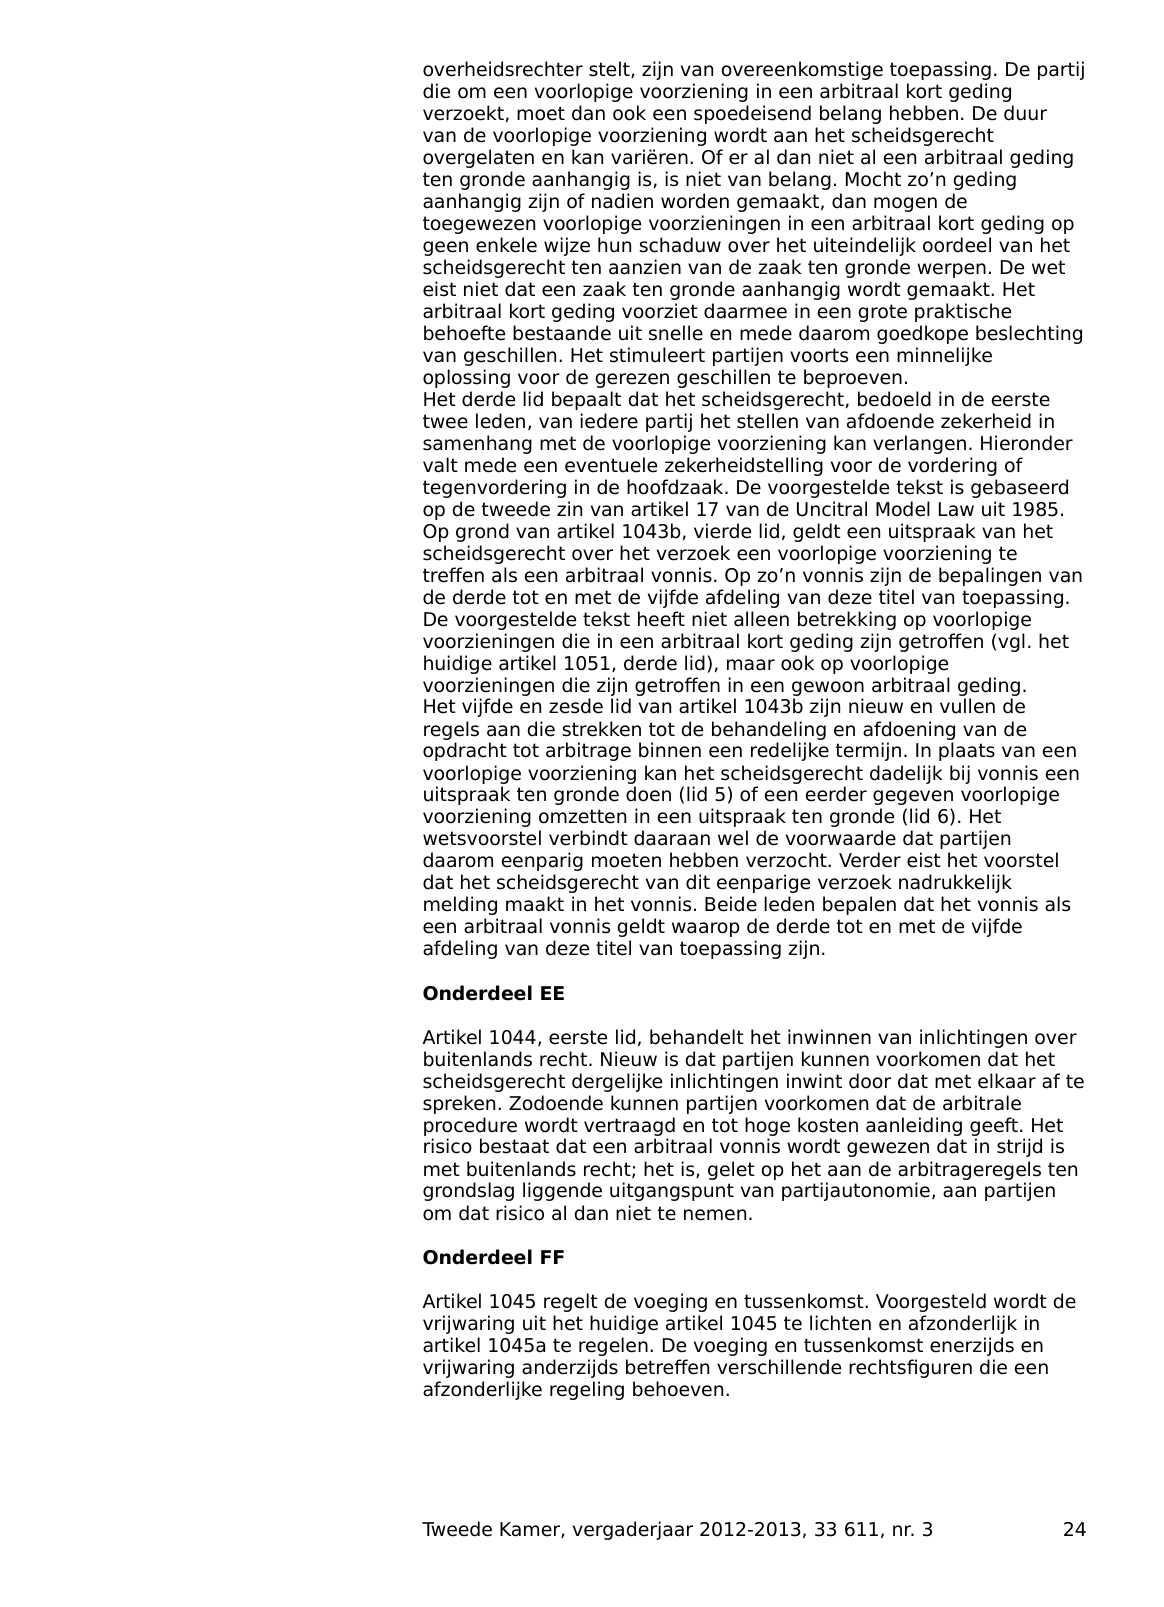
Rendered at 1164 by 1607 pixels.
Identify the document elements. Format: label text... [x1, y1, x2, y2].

subtitle Onderdeel FF [422, 1247, 1087, 1268]
text overheidsrechter stelt, zijn van overeenkomstige toepassing. De partij die om een voorlopige voorziening in een arbitraal kort geding verzoekt, moet dan ook een spoedeisend belang hebben. De duur van de voorlopige voorziening wordt aan het scheidsgerecht overgelaten en kan variëren. Of er al dan niet al een arbitraal geding ten gronde aanhangig is, is niet van belang. Mocht zo’n geding aanhangig zijn of nadien worden gemaakt, dan mogen de toegewezen voorlopige voorzieningen in een arbitraal kort geding op geen enkele wijze hun schaduw over het uiteindelijk oordeel van het scheidsgerecht ten aanzien van de zaak ten gronde werpen. De wet eist niet dat een zaak ten gronde aanhangig wordt gemaakt. Het arbitraal kort geding voorziet daarmee in een grote praktische behoefte bestaande uit snelle en mede daarom goedkope beslechting van geschillen. Het stimuleert partijen voorts een minnelijke oplossing voor de gerezen geschillen te beproeven. [422, 59, 1087, 389]
subtitle Onderdeel EE [422, 982, 1087, 1004]
text Artikel 1045 regelt de voeging en tussenkomst. Voorgesteld wordt de vrijwaring uit het huidige artikel 1045 te lichten en afzonderlijk in artikel 1045a te regelen. De voeging en tussenkomst enerzijds en vrijwaring anderzijds betreffen verschillende rechtsfiguren die een afzonderlijke regeling behoeven. [422, 1291, 1087, 1401]
text Artikel 1044, eerste lid, behandelt het inwinnen van inlichtingen over buitenlands recht. Nieuw is dat partijen kunnen voorkomen dat het scheidsgerecht dergelijke inlichtingen inwint door dat met elkaar af te spreken. Zodoende kunnen partijen voorkomen dat de arbitrale procedure wordt vertraagd en tot hoge kosten aanleiding geeft. Het risico bestaat dat een arbitraal vonnis wordt gewezen dat in strijd is met buitenlands recht; het is, gelet op het aan de arbitrageregels ten grondslag liggende uitgangspunt van partijautonomie, aan partijen om dat risico al dan niet te nemen. [422, 1027, 1087, 1224]
text Op grond van artikel 1043b, vierde lid, geldt een uitspraak van het scheidsgerecht over het verzoek een voorlopige voorziening te treffen als een arbitraal vonnis. Op zo’n vonnis zijn de bepalingen van de derde tot en met de vijfde afdeling van deze titel van toepassing. De voorgestelde tekst heeft niet alleen betrekking op voorlopige voorzieningen die in een arbitraal kort geding zijn getroffen (vgl. het huidige artikel 1051, derde lid), maar ook op voorlopige voorzieningen die zijn getroffen in een gewoon arbitraal geding. [422, 521, 1087, 696]
text Het derde lid bepaalt dat het scheidsgerecht, bedoeld in de eerste twee leden, van iedere partij het stellen van afdoende zekerheid in samenhang met de voorlopige voorziening kan verlangen. Hieronder valt mede een eventuele zekerheidstelling voor de vordering of tegenvordering in de hoofdzaak. De voorgestelde tekst is gebaseerd op de tweede zin van artikel 17 van de Uncitral Model Law uit 1985. [422, 389, 1087, 521]
text Het vijfde en zesde lid van artikel 1043b zijn nieuw en vullen de regels aan die strekken tot de behandeling en afdoening van de opdracht tot arbitrage binnen een redelijke termijn. In plaats van een voorlopige voorziening kan het scheidsgerecht dadelijk bij vonnis een uitspraak ten gronde doen (lid 5) of een eerder gegeven voorlopige voorziening omzetten in een uitspraak ten gronde (lid 6). Het wetsvoorstel verbindt daaraan wel de voorwaarde dat partijen daarom eenparig moeten hebben verzocht. Verder eist het voorstel dat het scheidsgerecht van dit eenparige verzoek nadrukkelijk melding maakt in het vonnis. Beide leden bepalen dat het vonnis als een arbitraal vonnis geldt waarop de derde tot en met de vijfde afdeling van deze titel van toepassing zijn. [422, 696, 1087, 960]
